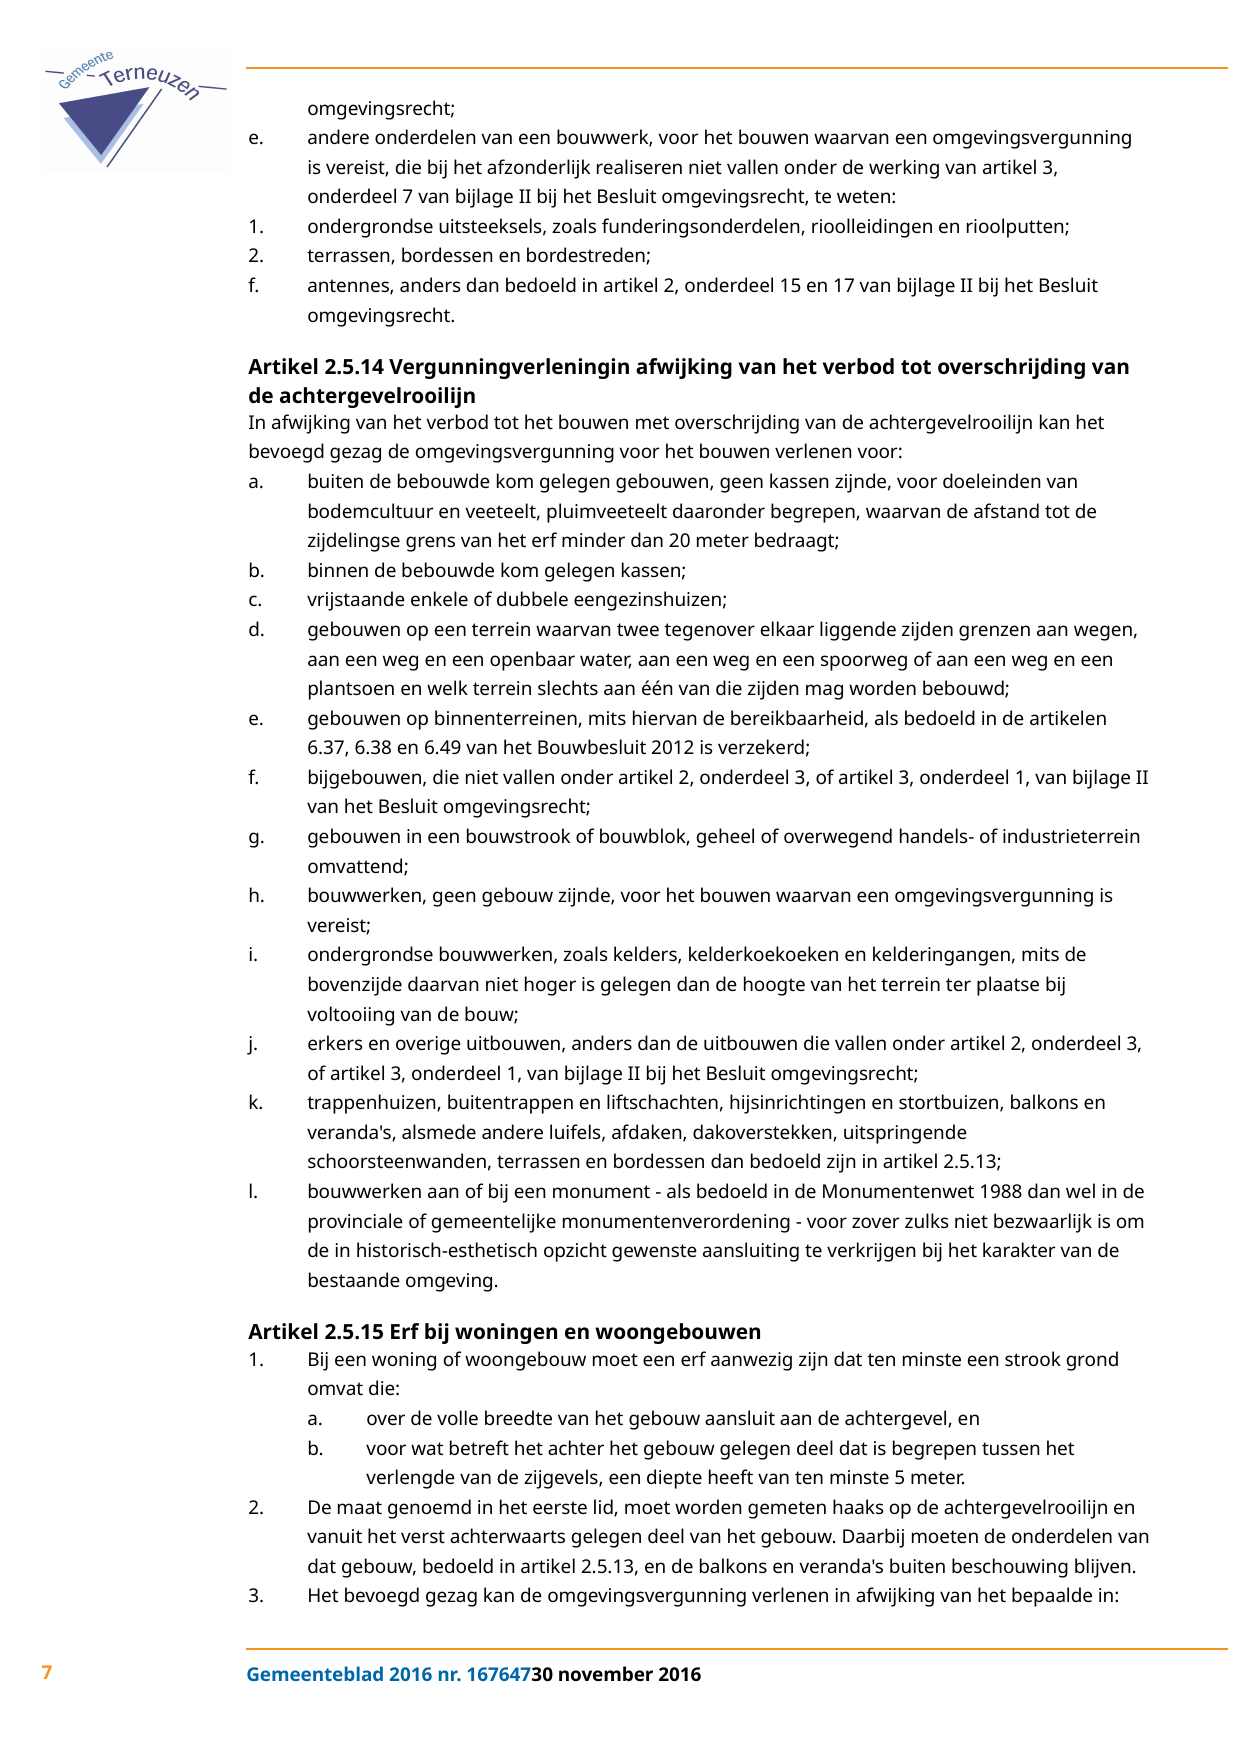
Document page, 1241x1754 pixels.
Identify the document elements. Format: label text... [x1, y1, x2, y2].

list gebouwen op binnenterreinen, mits hiervan de bereikbaarheid, als bedoeld in de artikelen 6.37, 6.38 en 6.49 van het Bouwbesluit 2012 is verzekerd; [248, 705, 1152, 760]
list Het bevoegd gezag kan de omgevingsvergunning verlenen in afwijking van het bepaalde in: [248, 1583, 1152, 1608]
list bijgebouwen, die niet vallen onder artikel 2, onderdeel 3, of artikel 3, onderdeel 1, van bijlage II van het Besluit omgevingsrecht; [248, 764, 1152, 819]
text Artikel 2.5.15 Erf bij woningen en woongebouwen [248, 1317, 1152, 1346]
list trappenhuizen, buitentrappen en liftschachten, hijsinrichtingen en stortbuizen, balkons en veranda's, alsmede andere luifels, afdaken, dakoverstekken, uitspringende schoorsteenwanden, terrassen en bordessen dan bedoeld zijn in artikel 2.5.13; [248, 1089, 1152, 1174]
list bouwwerken, geen gebouw zijnde, voor het bouwen waarvan een omgevingsvergunning is vereist; [248, 882, 1152, 938]
list omgevingsrecht; [248, 95, 1152, 121]
list ondergrondse uitsteeksels, zoals funderingsonderdelen, rioolleidingen en rioolputten; [248, 213, 1152, 239]
picture [41, 47, 231, 172]
list ondergrondse bouwwerken, zoals kelders, kelderkoekoeken en kelderingangen, mits de bovenzijde daarvan niet hoger is gelegen dan de hoogte van het terrein ter plaatse bij voltooiing van de bouw; [248, 942, 1152, 1027]
list vrijstaande enkele of dubbele eengezinshuizen; [248, 587, 1152, 612]
list gebouwen op een terrein waarvan twee tegenover elkaar liggende zijden grenzen aan wegen, aan een weg en een openbaar water, aan een weg en een spoorweg of aan een weg en een plantsoen en welk terrein slechts aan één van die zijden mag worden bebouwd; [248, 616, 1152, 701]
list erkers en overige uitbouwen, anders dan de uitbouwen die vallen onder artikel 2, onderdeel 3, of artikel 3, onderdeel 1, van bijlage II bij het Besluit omgevingsrecht; [248, 1030, 1152, 1086]
list andere onderdelen van een bouwwerk, voor het bouwen waarvan een omgevingsvergunning is vereist, die bij het afzonderlijk realiseren niet vallen onder de werking van artikel 3, onderdeel 7 van bijlage II bij het Besluit omgevingsrecht, te weten: [248, 124, 1152, 209]
list buiten de bebouwde kom gelegen gebouwen, geen kassen zijnde, voor doeleinden van bodemcultuur en veeteelt, pluimveeteelt daaronder begrepen, waarvan de afstand tot de zijdelingse grens van het erf minder dan 20 meter bedraagt; [248, 468, 1152, 553]
list gebouwen in een bouwstrook of bouwblok, geheel of overwegend handels- of industrieterrein omvattend; [248, 823, 1152, 879]
list De maat genoemd in het eerste lid, moet worden gemeten haaks op de achtergevelrooilijn en vanuit het verst achterwaarts gelegen deel van het gebouw. Daarbij moeten de onderdelen van dat gebouw, bedoeld in artikel 2.5.13, en de balkons en veranda's buiten beschouwing blijven. [248, 1494, 1152, 1579]
list bouwwerken aan of bij een monument - als bedoeld in de Monumentenwet 1988 dan wel in de provinciale of gemeentelijke monumentenverordening - voor zover zulks niet bezwaarlijk is om de in historisch-esthetisch opzicht gewenste aansluiting te verkrijgen bij het karakter van de bestaande omgeving. [248, 1178, 1152, 1293]
list antennes, anders dan bedoeld in artikel 2, onderdeel 15 en 17 van bijlage II bij het Besluit omgevingsrecht. [248, 272, 1152, 328]
list over de volle breedte van het gebouw aansluit aan de achtergevel, en [307, 1405, 1152, 1431]
text Artikel 2.5.14 Vergunningverleningin afwijking van het verbod tot overschrijding van de achtergevelrooilijn [248, 352, 1152, 409]
list terrassen, bordessen en bordestreden; [248, 243, 1152, 268]
text In afwijking van het verbod tot het bouwen met overschrijding van de achtergevelrooilijn kan het bevoegd gezag de omgevingsvergunning voor het bouwen verlenen voor: [248, 409, 1152, 464]
list Bij een woning of woongebouw moet een erf aanwezig zijn dat ten minste een strook grond omvat die: [248, 1346, 1152, 1401]
list binnen de bebouwde kom gelegen kassen; [248, 557, 1152, 583]
list voor wat betreft het achter het gebouw gelegen deel dat is begrepen tussen het verlengde van de zijgevels, een diepte heeft van ten minste 5 meter. [307, 1435, 1152, 1490]
